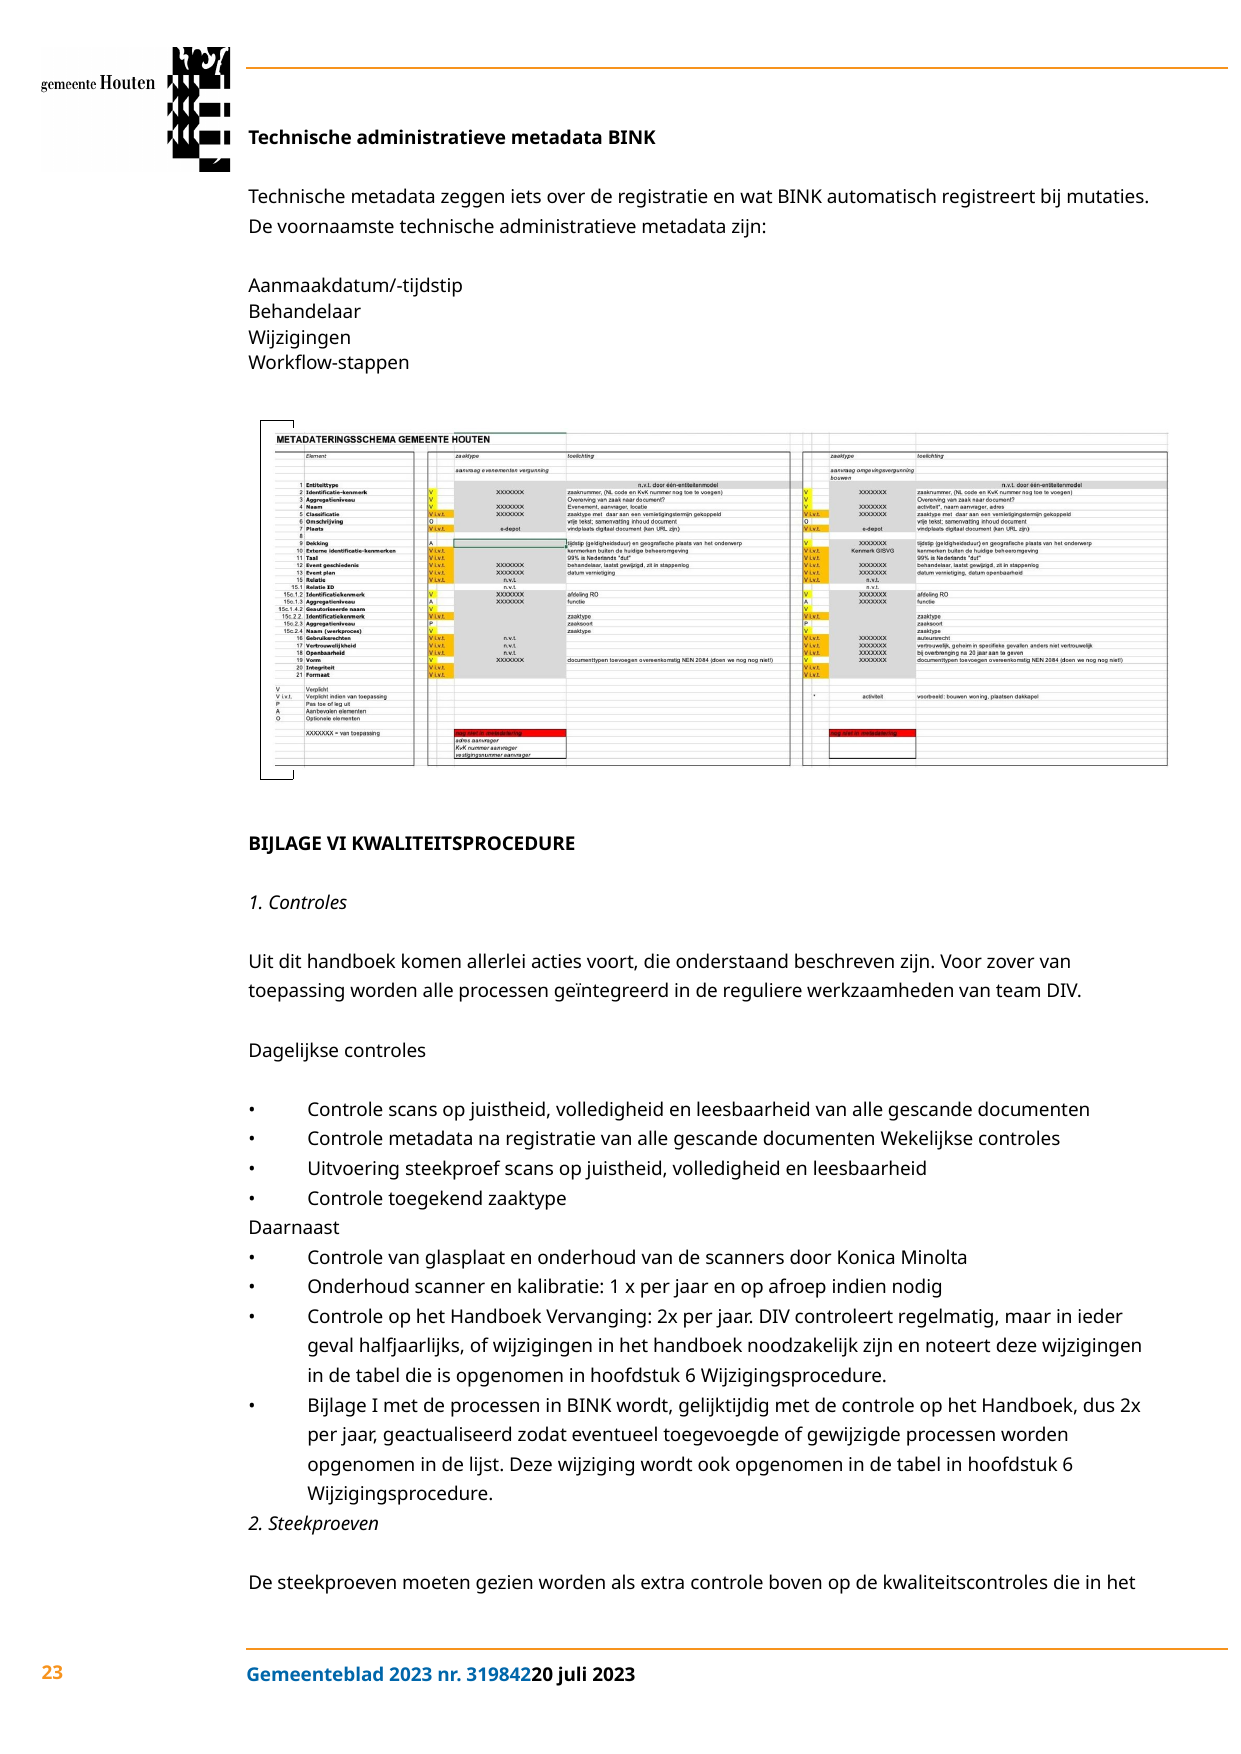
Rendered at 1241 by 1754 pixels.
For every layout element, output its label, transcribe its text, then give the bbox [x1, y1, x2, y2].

text Technische metadata zeggen iets over de registratie en wat BINK automatisch registreert bij mutaties. De voornaamste technische administratieve metadata zijn: [248, 183, 1152, 239]
table_header Aanmaakdatum/-tijdstip [248, 273, 1152, 298]
list Controle scans op juistheid, volledigheid en leesbaarheid van alle gescande documenten [248, 1096, 1152, 1122]
text 2. Steekproeven [248, 1510, 1152, 1536]
text 1. Controles [248, 889, 1152, 915]
text Dagelijkse controles [248, 1037, 1152, 1063]
list Uitvoering steekproef scans op juistheid, volledigheid en leesbaarheid [248, 1155, 1152, 1181]
table_cell Behandelaar [248, 298, 1152, 324]
list Controle van glasplaat en onderhoud van de scanners door Konica Minolta [248, 1244, 1152, 1270]
text Technische administratieve metadata BINK [248, 124, 1152, 150]
list Controle op het Handboek Vervanging: 2x per jaar. DIV controleert regelmatig, maar in ieder geval halfjaarlijks, of wijzigingen in het handboek noodzakelijk zijn en noteert deze wijzigingen in de tabel die is opgenomen in hoofdstuk 6 Wijzigingsprocedure. [248, 1303, 1152, 1388]
text De steekproeven moeten gezien worden als extra controle boven op de kwaliteitscontroles die in het [248, 1569, 1152, 1595]
text Daarnaast [248, 1214, 1152, 1240]
list Onderhoud scanner en kalibratie: 1 x per jaar en op afroep indien nodig [248, 1273, 1152, 1299]
table_cell Wijzigingen [248, 324, 1152, 349]
list Bijlage I met de processen in BINK wordt, gelijktijdig met de controle op het Handboek, dus 2x per jaar, geactualiseerd zodat eventueel toegevoegde of gewijzigde processen worden opgenomen in de lijst. Deze wijziging wordt ook opgenomen in de tabel in hoofdstuk 6 Wijzigingsprocedure. [248, 1392, 1152, 1506]
picture [41, 47, 231, 172]
table_cell Workflow-stappen [248, 350, 1152, 375]
list Controle metadata na registratie van alle gescande documenten Wekelijkse controles [248, 1126, 1152, 1151]
text Uit dit handboek komen allerlei acties voort, die onderstaand beschreven zijn. Voor zover van toepassing worden alle processen geïntegreerd in de reguliere werkzaamheden van team DIV. [248, 948, 1152, 1003]
list Controle toegekend zaaktype [248, 1185, 1152, 1211]
picture [268, 428, 1173, 770]
text BIJLAGE VI KWALITEITSPROCEDURE [248, 830, 1152, 856]
